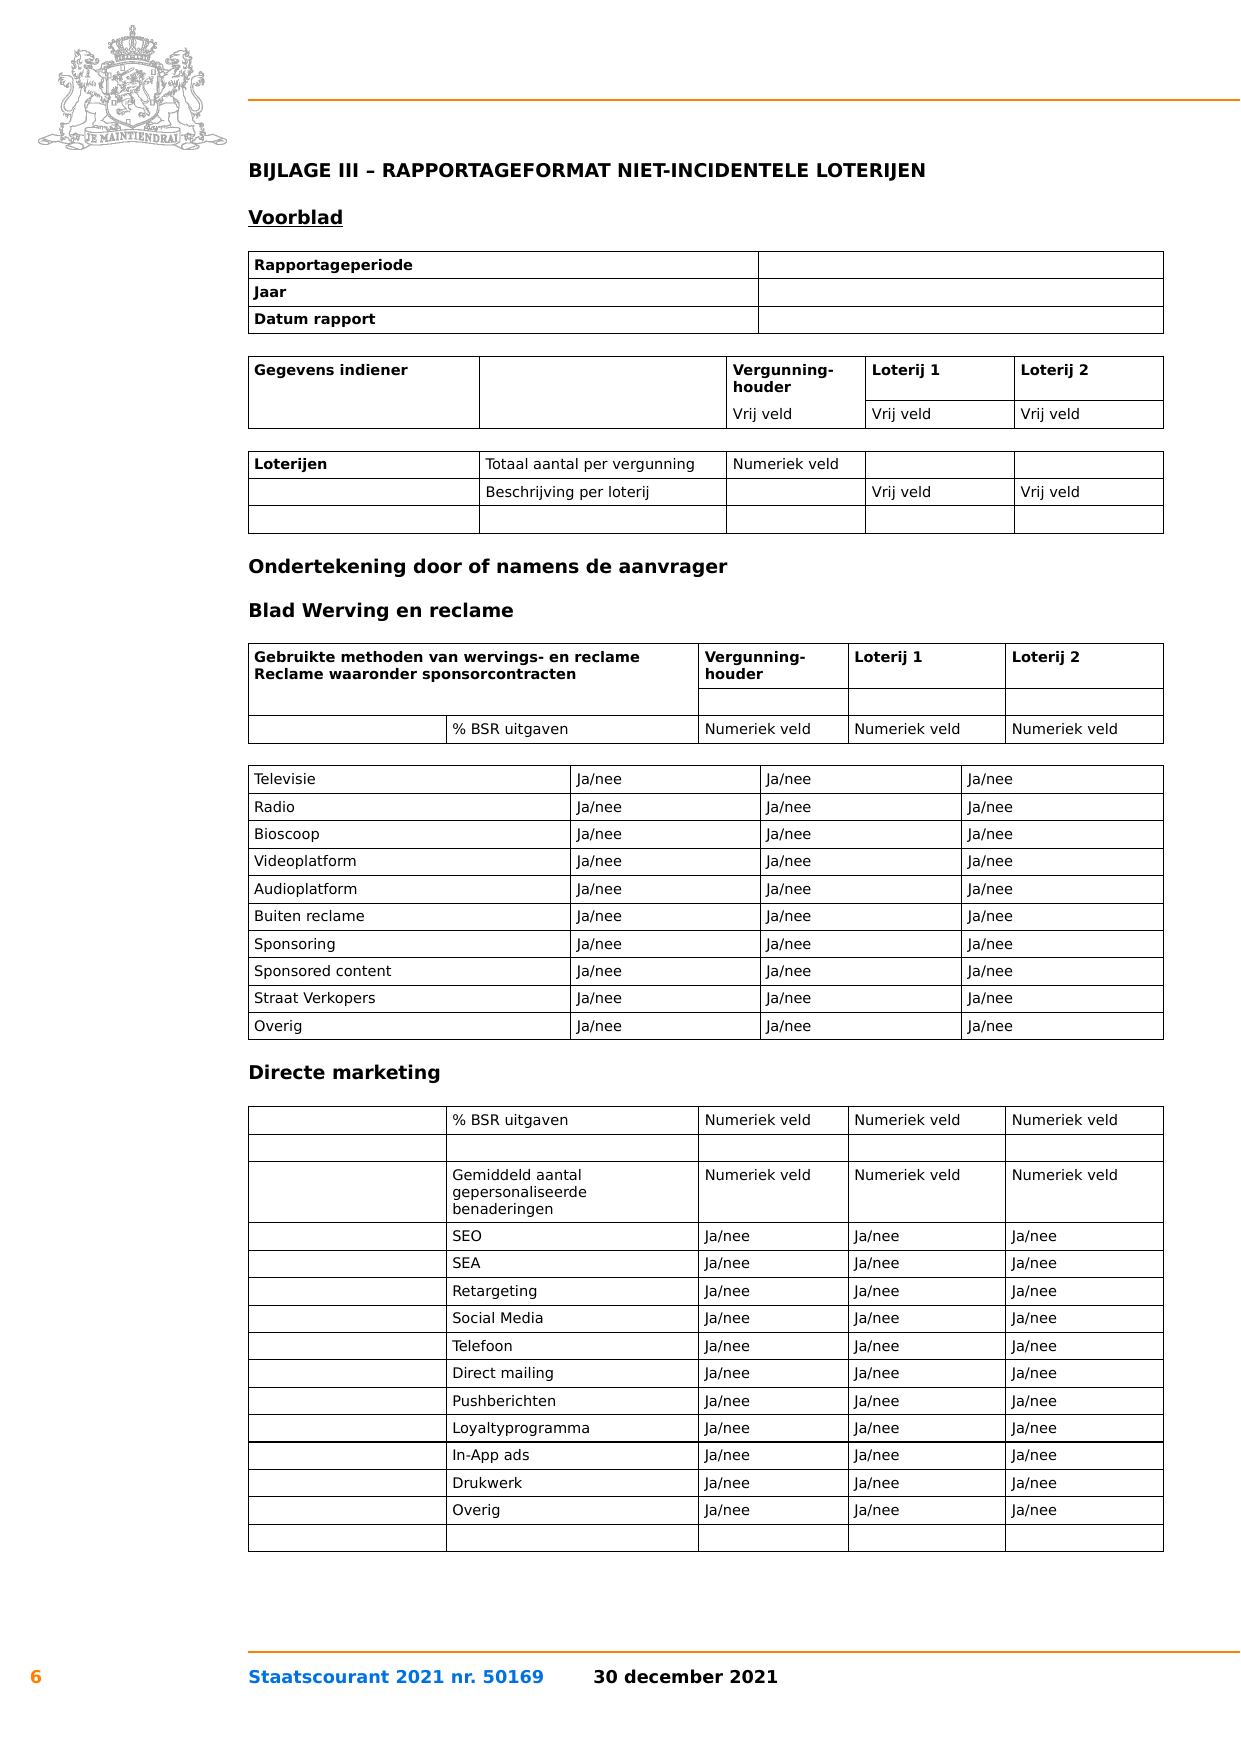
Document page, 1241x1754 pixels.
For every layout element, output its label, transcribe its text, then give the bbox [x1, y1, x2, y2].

table_cell [849, 1525, 1005, 1551]
table_cell SEA [447, 1251, 698, 1277]
table_cell [759, 307, 1163, 333]
table_cell Ja/nee [1006, 1497, 1163, 1524]
table_cell Beschrijving per loterij [480, 479, 726, 505]
table_cell Vrij veld [866, 479, 1014, 505]
table_cell Vrij veld [1015, 479, 1163, 505]
table_cell [249, 1470, 446, 1496]
table_header Rapportageperiode [249, 252, 758, 278]
table_cell Ja/nee [849, 1470, 1005, 1496]
table_cell [759, 279, 1163, 306]
table_cell % BSR uitgaven [447, 716, 698, 742]
table_cell Ja/nee [849, 1443, 1005, 1469]
table_cell Ja/nee [699, 1443, 848, 1469]
table_cell [866, 506, 1014, 533]
table_cell Ja/nee [699, 1360, 848, 1387]
table_cell [249, 506, 479, 533]
table_cell Ja/nee [962, 821, 1163, 848]
table_cell Ja/nee [571, 821, 760, 848]
table_cell Numeriek veld [1006, 716, 1163, 742]
table_cell Ja/nee [699, 1251, 848, 1277]
table_header Numeriek veld [699, 1107, 848, 1133]
table_cell Ja/nee [699, 1470, 848, 1496]
table_cell [249, 1525, 446, 1551]
table_cell Sponsored content [249, 958, 570, 984]
table_cell Vrij veld [866, 401, 1014, 428]
table_cell [249, 1251, 446, 1277]
table_cell [1015, 506, 1163, 533]
table_header Ja/nee [761, 766, 961, 793]
table_cell [699, 689, 848, 715]
table_cell [249, 479, 479, 505]
table_cell Ja/nee [849, 1415, 1005, 1441]
table_cell Loyaltyprogramma [447, 1415, 698, 1441]
table_cell Ja/nee [1006, 1251, 1163, 1277]
table_cell Ja/nee [962, 1013, 1163, 1039]
table_cell Ja/nee [761, 958, 961, 984]
table_header [249, 1107, 446, 1133]
table_cell Vrij veld [1015, 401, 1163, 428]
table_cell Ja/nee [761, 931, 961, 957]
table_cell Numeriek veld [699, 1162, 848, 1222]
table_cell [249, 1443, 446, 1469]
table_cell Ja/nee [1006, 1306, 1163, 1332]
table_cell Ja/nee [761, 986, 961, 1012]
table_header Loterij 2 [1006, 644, 1163, 688]
table_cell [727, 506, 865, 533]
table_cell [249, 1333, 446, 1359]
table_cell Numeriek veld [699, 716, 848, 742]
table_cell Ja/nee [1006, 1278, 1163, 1304]
table_cell [480, 506, 726, 533]
table_cell Pushberichten [447, 1388, 698, 1414]
table_header Numeriek veld [727, 452, 865, 478]
table_cell Ja/nee [699, 1223, 848, 1250]
subtitle Ondertekening door of namens de aanvrager [248, 556, 1163, 578]
table_header Ja/nee [571, 766, 760, 793]
table_cell [1006, 1525, 1163, 1551]
table_cell [249, 1388, 446, 1414]
table_cell [727, 479, 865, 505]
table_cell Ja/nee [761, 821, 961, 848]
table_cell [447, 1135, 698, 1161]
table_cell Ja/nee [849, 1306, 1005, 1332]
table_cell Vrij veld [727, 400, 865, 428]
table_cell Sponsoring [249, 931, 570, 957]
table_cell Ja/nee [761, 849, 961, 875]
picture [38, 25, 227, 150]
table_cell Ja/nee [849, 1278, 1005, 1304]
table_cell Videoplatform [249, 849, 570, 875]
table_header Loterij 1 [849, 644, 1005, 688]
table_cell Datum rapport [249, 307, 758, 333]
table_cell SEO [447, 1223, 698, 1250]
table_cell Telefoon [447, 1333, 698, 1359]
table_cell Gemiddeld aantal gepersonaliseerde benaderingen [447, 1162, 698, 1222]
subtitle Directe marketing [248, 1062, 1163, 1084]
table_cell Drukwerk [447, 1470, 698, 1496]
table_cell [249, 1135, 446, 1161]
table_cell [249, 1223, 446, 1250]
table_cell Ja/nee [1006, 1223, 1163, 1250]
table_cell [849, 689, 1005, 715]
table_cell Ja/nee [761, 876, 961, 902]
table_cell [699, 1525, 848, 1551]
table_cell Ja/nee [571, 1013, 760, 1039]
table_header Loterij 1 [866, 357, 1014, 400]
table_header [480, 357, 726, 428]
table_cell Ja/nee [849, 1251, 1005, 1277]
table_header Numeriek veld [849, 1107, 1005, 1133]
table_cell [249, 1278, 446, 1304]
table_cell Numeriek veld [1006, 1162, 1163, 1222]
table_cell Ja/nee [571, 794, 760, 820]
table_header Vergunning-houder [727, 357, 865, 400]
table_cell Ja/nee [1006, 1360, 1163, 1387]
table_cell Ja/nee [962, 849, 1163, 875]
table_header [1015, 452, 1163, 478]
table_cell Numeriek veld [849, 1162, 1005, 1222]
table_cell Retargeting [447, 1278, 698, 1304]
table_cell Ja/nee [699, 1333, 848, 1359]
table_header Vergunning-houder [699, 644, 848, 688]
table_cell Ja/nee [849, 1497, 1005, 1524]
table_header Gebruikte methoden van wervings- en reclame Reclame waaronder sponsorcontracten [249, 644, 698, 715]
subtitle Blad Werving en reclame [248, 599, 1163, 621]
table_header % BSR uitgaven [447, 1107, 698, 1133]
table_header Gegevens indiener [249, 357, 479, 400]
table_cell Ja/nee [699, 1306, 848, 1332]
table_cell Audioplatform [249, 876, 570, 902]
table_cell Ja/nee [571, 904, 760, 930]
table_cell Buiten reclame [249, 904, 570, 930]
table_cell Social Media [447, 1306, 698, 1332]
table_cell Ja/nee [571, 986, 760, 1012]
table_cell Ja/nee [849, 1360, 1005, 1387]
table_cell Ja/nee [761, 904, 961, 930]
table_cell Ja/nee [849, 1223, 1005, 1250]
table_cell [849, 1135, 1005, 1161]
table_header Ja/nee [962, 766, 1163, 793]
table_cell Ja/nee [761, 794, 961, 820]
table_header Totaal aantal per vergunning [480, 452, 726, 478]
table_cell Ja/nee [1006, 1415, 1163, 1441]
table_cell [1006, 689, 1163, 715]
table_cell Ja/nee [1006, 1333, 1163, 1359]
table_cell Ja/nee [699, 1388, 848, 1414]
table_cell Ja/nee [761, 1013, 961, 1039]
table_cell Ja/nee [571, 876, 760, 902]
table_header [866, 452, 1014, 478]
table_cell Ja/nee [962, 876, 1163, 902]
table_cell Ja/nee [962, 931, 1163, 957]
table_cell Ja/nee [962, 794, 1163, 820]
table_cell [1006, 1135, 1163, 1161]
table_cell Ja/nee [571, 958, 760, 984]
table_cell Ja/nee [962, 904, 1163, 930]
table_header Televisie [249, 766, 570, 793]
table_cell Ja/nee [699, 1415, 848, 1441]
table_cell Jaar [249, 279, 758, 306]
table_cell Ja/nee [962, 986, 1163, 1012]
table_cell In-App ads [447, 1443, 698, 1469]
table_header [759, 252, 1163, 278]
table_cell Ja/nee [699, 1278, 848, 1304]
table_header Loterij 2 [1015, 357, 1163, 400]
table_cell [699, 1135, 848, 1161]
table_cell Overig [447, 1497, 698, 1524]
table_cell Ja/nee [849, 1333, 1005, 1359]
table_cell [249, 1360, 446, 1387]
table_cell Ja/nee [1006, 1388, 1163, 1414]
table_cell Overig [249, 1013, 570, 1039]
table_cell Straat Verkopers [249, 986, 570, 1012]
table_cell Ja/nee [1006, 1443, 1163, 1469]
table_cell Direct mailing [447, 1360, 698, 1387]
table_cell Ja/nee [1006, 1470, 1163, 1496]
table_cell Ja/nee [849, 1388, 1005, 1414]
table_cell Ja/nee [571, 931, 760, 957]
table_cell [249, 1497, 446, 1524]
table_cell [249, 1415, 446, 1441]
table_header Numeriek veld [1006, 1107, 1163, 1133]
table_cell [249, 1162, 446, 1222]
subtitle BIJLAGE III – RAPPORTAGEFORMAT NIET-INCIDENTELE LOTERIJEN [248, 160, 1163, 182]
table_cell Bioscoop [249, 821, 570, 848]
table_cell [447, 1525, 698, 1551]
table_cell Ja/nee [962, 958, 1163, 984]
table_cell Radio [249, 794, 570, 820]
table_cell Ja/nee [699, 1497, 848, 1524]
table_header Loterijen [249, 452, 479, 478]
table_cell [249, 716, 446, 742]
table_cell Ja/nee [571, 849, 760, 875]
table_cell Numeriek veld [849, 716, 1005, 742]
subtitle Voorblad [248, 207, 1163, 229]
table_cell [249, 400, 479, 428]
table_cell [249, 1306, 446, 1332]
